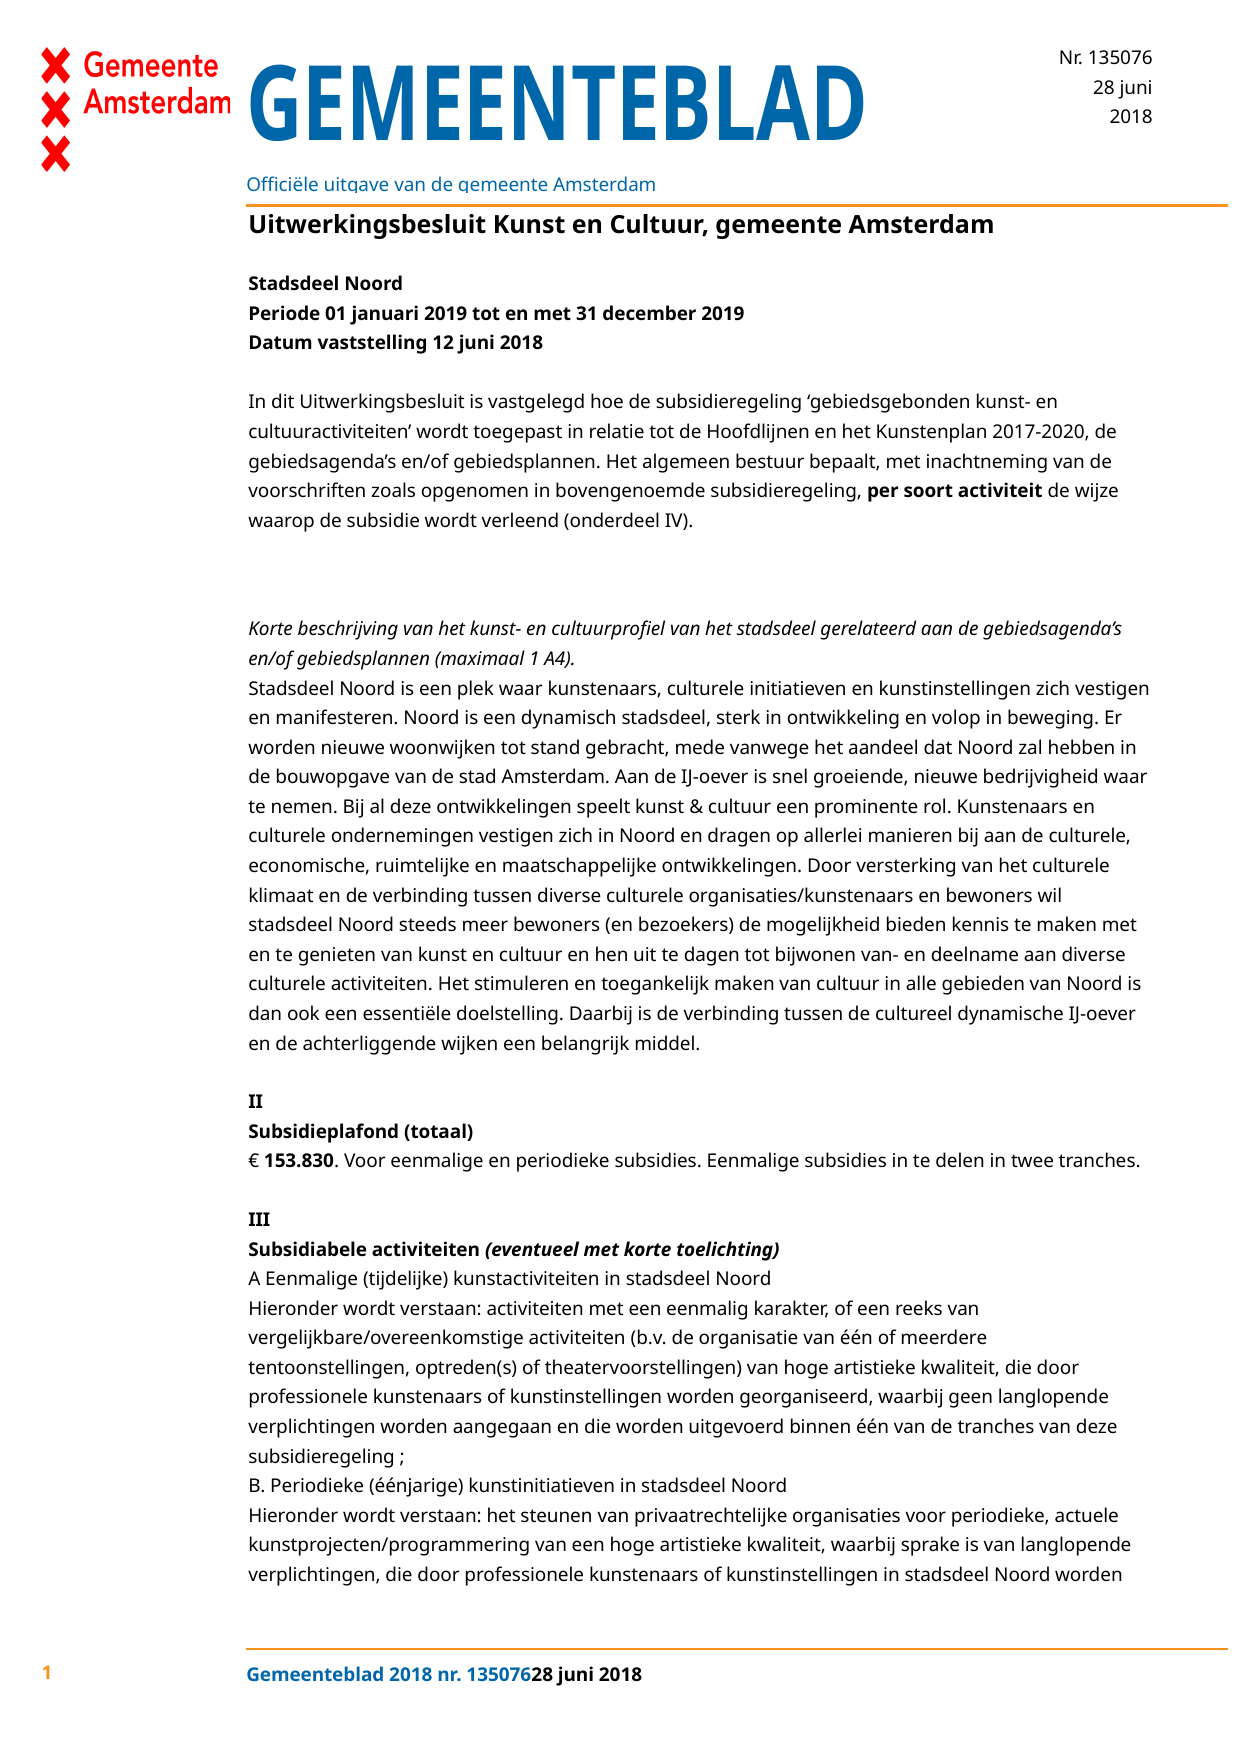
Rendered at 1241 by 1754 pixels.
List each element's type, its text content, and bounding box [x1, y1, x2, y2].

table_header Korte beschrijving van het kunst- en cultuurprofiel van het stadsdeel gerelateerd aan de gebiedsagenda’s en/of gebiedsplannen (maximaal 1 A4). Stadsdeel Noord is een plek waar kunstenaars, culturele initiatieven en kunstinstellingen zich vestigen en manifesteren. Noord is een dynamisch stadsdeel, sterk in ontwikkeling en volop in beweging. Er worden nieuwe woonwijken tot stand gebracht, mede vanwege het aandeel dat Noord zal hebben in de bouwopgave van de stad Amsterdam. Aan de IJ-oever is snel groeiende, nieuwe bedrijvigheid waar te nemen. Bij al deze ontwikkelingen speelt kunst & cultuur een prominente rol. Kunstenaars en culturele ondernemingen vestigen zich in Noord en dragen op allerlei manieren bij aan de culturele, economische, ruimtelijke en maatschappelijke ontwikkelingen. Door versterking van het culturele klimaat en de verbinding tussen diverse culturele organisaties/kunstenaars en bewoners wil stadsdeel Noord steeds meer bewoners (en bezoekers) de mogelijkheid bieden kennis te maken met en te genieten van kunst en cultuur en hen uit te dagen tot bijwonen van- en deelname aan diverse culturele activiteiten. Het stimuleren en toegankelijk maken van cultuur in alle gebieden van Noord is dan ook een essentiële doelstelling. Daarbij is de verbinding tussen de cultureel dynamische IJ-oever en de achterliggende wijken een belangrijk middel. [248, 616, 1152, 1055]
table_header Subsidiabele activiteiten (eventueel met korte toelichting) A Eenmalige (tijdelijke) kunstactiviteiten in stadsdeel Noord Hieronder wordt verstaan: activiteiten met een eenmalig karakter, of een reeks van vergelijkbare/overeenkomstige activiteiten (b.v. de organisatie van één of meerdere tentoonstellingen, optreden(s) of theatervoorstellingen) van hoge artistieke kwaliteit, die door professionele kunstenaars of kunstinstellingen worden georganiseerd, waarbij geen langlopende verplichtingen worden aangegaan en die worden uitgevoerd binnen één van de tranches van deze subsidieregeling ; B. Periodieke (éénjarige) kunstinitiatieven in stadsdeel Noord Hieronder wordt verstaan: het steunen van privaatrechtelijke organisaties voor periodieke, actuele kunstprojecten/programmering van een hoge artistieke kwaliteit, waarbij sprake is van langlopende verplichtingen, die door professionele kunstenaars of kunstinstellingen in stadsdeel Noord worden [248, 1236, 1152, 1587]
text Uitwerkingsbesluit Kunst en Cultuur, gemeente Amsterdam [248, 207, 1152, 241]
text III [248, 1206, 1152, 1232]
picture [41, 47, 231, 172]
text In dit Uitwerkingsbesluit is vastgelegd hoe de subsidieregeling ‘gebiedsgebonden kunst- en cultuuractiviteiten’ wordt toegepast in relatie tot de Hoofdlijnen en het Kunstenplan 2017-2020, de gebiedsagenda’s en/of gebiedsplannen. Het algemeen bestuur bepaalt, met inachtneming van de voorschriften zoals opgenomen in bovengenoemde subsidieregeling, per soort activiteit de wijze waarop de subsidie wordt verleend (onderdeel IV). [248, 389, 1152, 533]
text Stadsdeel Noord [248, 270, 1152, 296]
text Datum vaststelling 12 juni 2018 [248, 329, 1152, 355]
text Periode 01 januari 2019 tot en met 31 december 2019 [248, 300, 1152, 326]
text II [248, 1088, 1152, 1114]
table_header Subsidieplafond (totaal) € 153.830. Voor eenmalige en periodieke subsidies. Eenmalige subsidies in te delen in twee tranches. [248, 1118, 1152, 1173]
